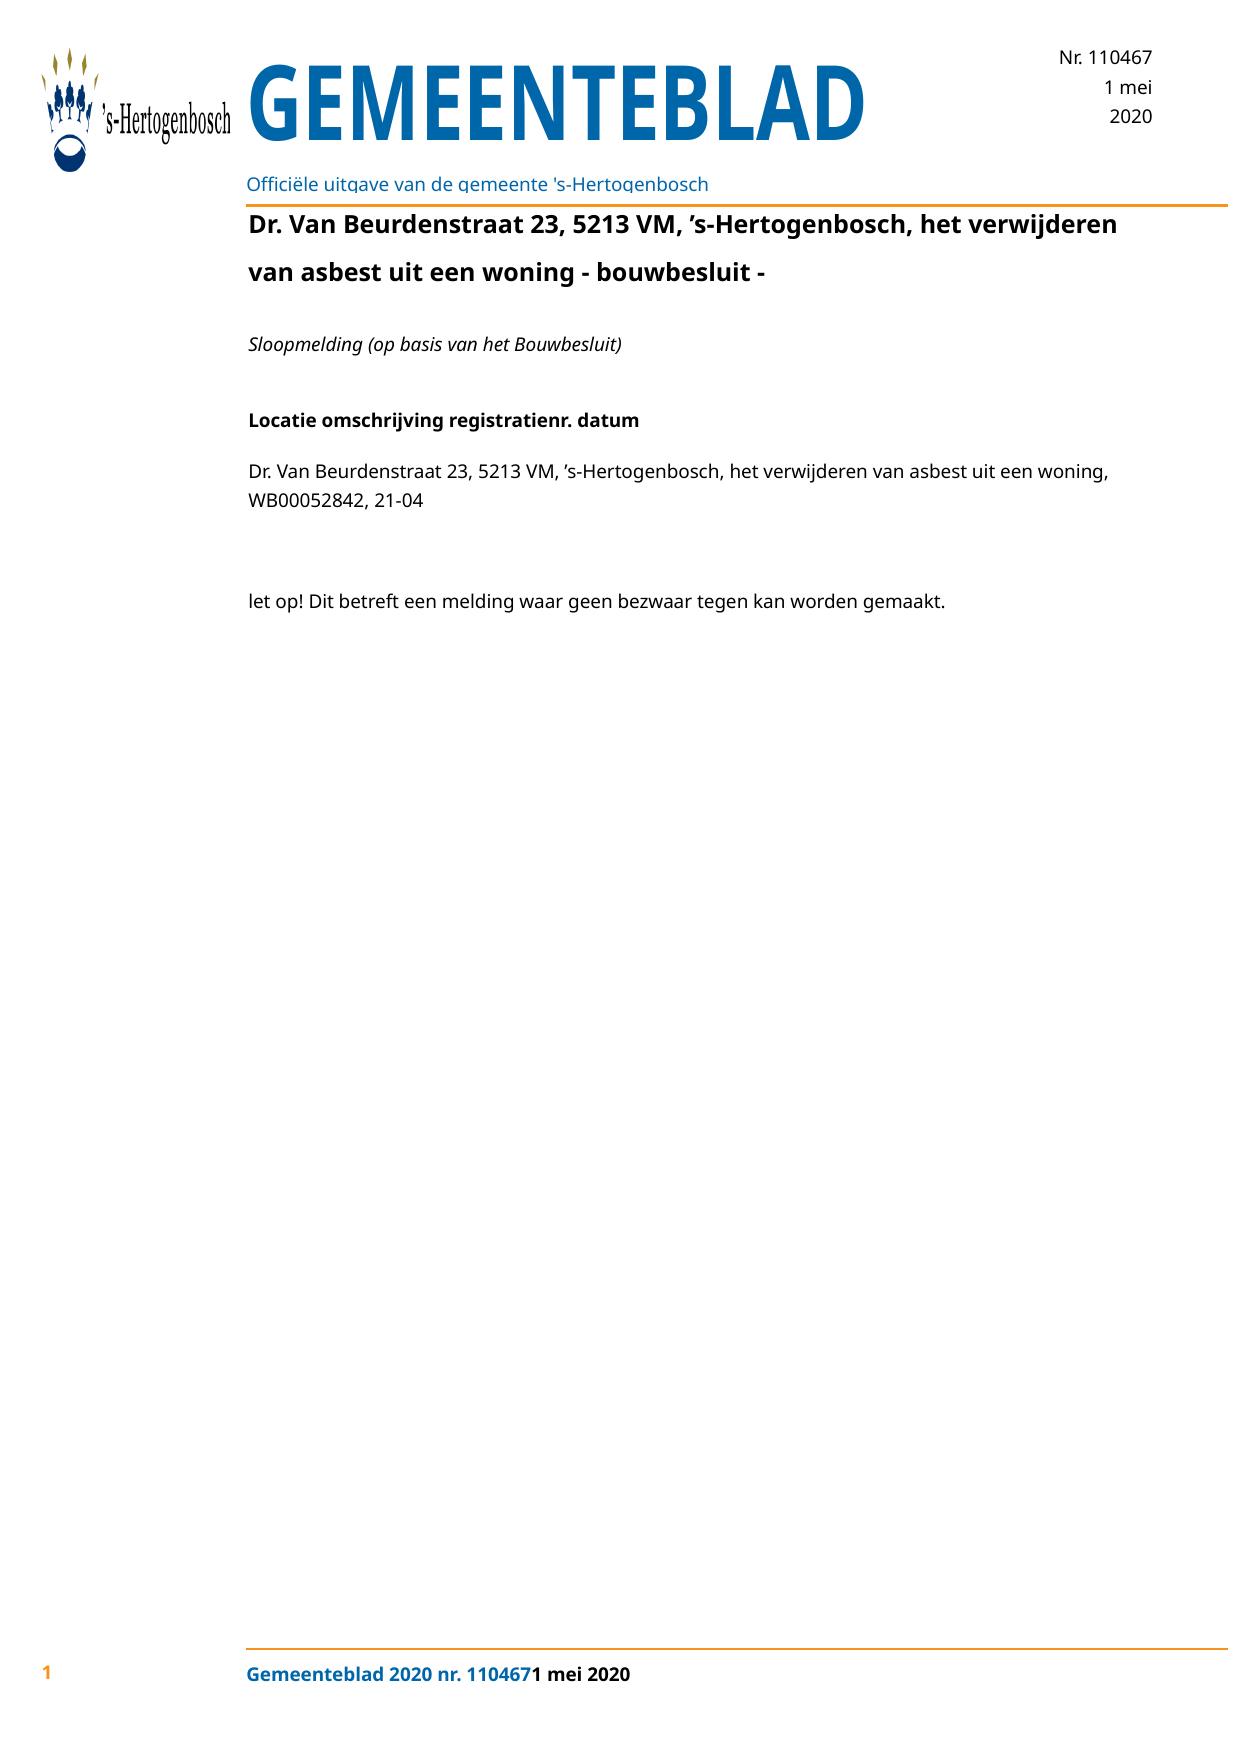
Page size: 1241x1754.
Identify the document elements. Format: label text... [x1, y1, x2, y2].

text Dr. Van Beurdenstraat 23, 5213 VM, ’s-Hertogenbosch, het verwijderen van asbest uit een woning, WB00052842, 21-04 [248, 458, 1152, 513]
text Dr. Van Beurdenstraat 23, 5213 VM, ’s-Hertogenbosch, het verwijderen van asbest uit een woning - bouwbesluit - [248, 207, 1152, 288]
picture [41, 47, 231, 172]
text Locatie omschrijving registratienr. datum [248, 408, 1152, 433]
text let op! Dit betreft een melding waar geen bezwaar tegen kan worden gemaakt. [248, 588, 1152, 614]
text Sloopmelding (op basis van het Bouwbesluit) [248, 331, 1152, 357]
